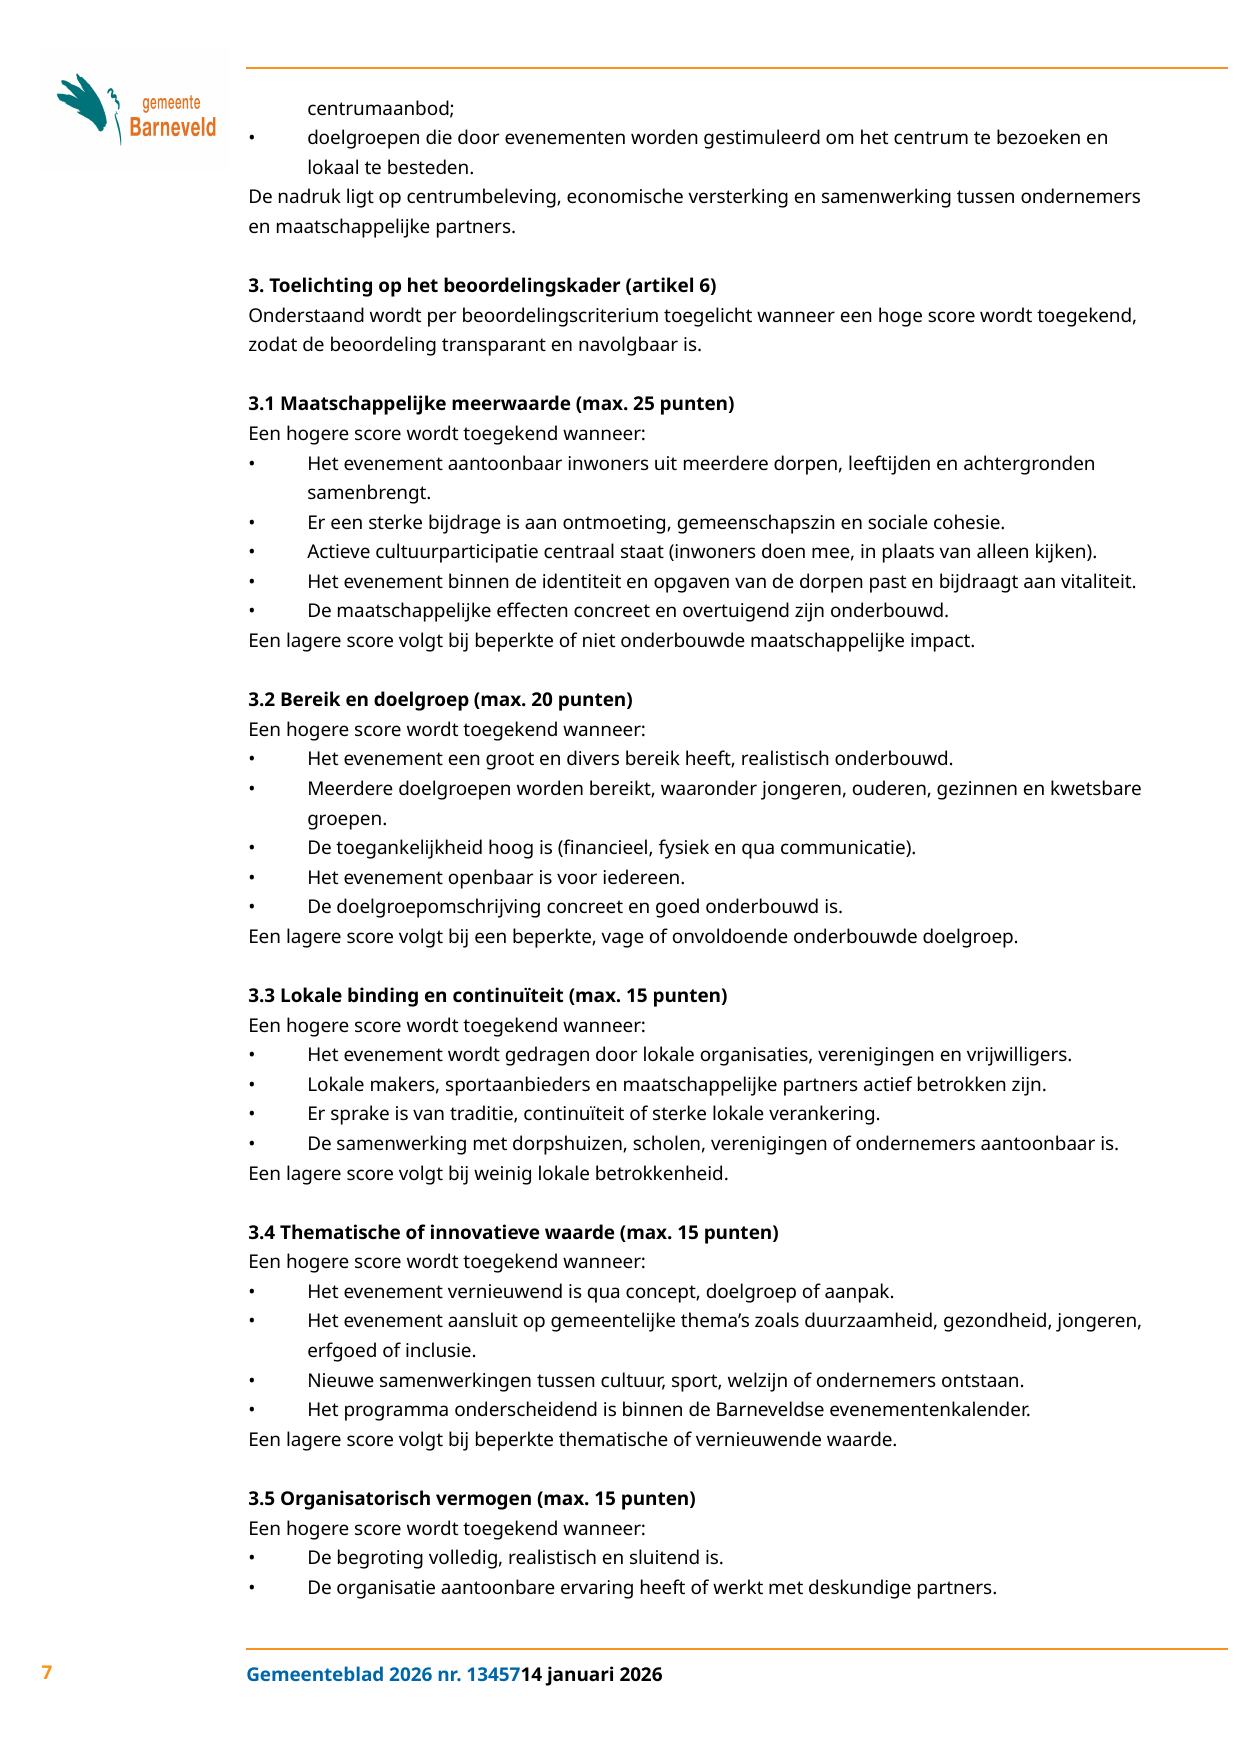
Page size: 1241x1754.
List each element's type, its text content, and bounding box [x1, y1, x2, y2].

text Een lagere score volgt bij beperkte thematische of vernieuwende waarde. [248, 1426, 1152, 1452]
text 3.1 Maatschappelijke meerwaarde (max. 25 punten) [248, 391, 1152, 416]
text 3.2 Bereik en doelgroep (max. 20 punten) [248, 686, 1152, 712]
text Een hogere score wordt toegekend wanneer: [248, 1515, 1152, 1541]
text Een hogere score wordt toegekend wanneer: [248, 1012, 1152, 1038]
text Een lagere score volgt bij weinig lokale betrokkenheid. [248, 1160, 1152, 1186]
list Het programma onderscheidend is binnen de Barneveldse evenementenkalender. [248, 1396, 1152, 1422]
list Het evenement wordt gedragen door lokale organisaties, verenigingen en vrijwilligers. [248, 1041, 1152, 1067]
text Onderstaand wordt per beoordelingscriterium toegelicht wanneer een hoge score wordt toegekend, zodat de beoordeling transparant en navolgbaar is. [248, 302, 1152, 357]
text Een lagere score volgt bij beperkte of niet onderbouwde maatschappelijke impact. [248, 627, 1152, 653]
list doelgroepen die door evenementen worden gestimuleerd om het centrum te bezoeken en lokaal te besteden. [248, 124, 1152, 180]
list Het evenement vernieuwend is qua concept, doelgroep of aanpak. [248, 1278, 1152, 1304]
list De samenwerking met dorpshuizen, scholen, verenigingen of ondernemers aantoonbaar is. [248, 1130, 1152, 1156]
list Lokale makers, sportaanbieders en maatschappelijke partners actief betrokken zijn. [248, 1071, 1152, 1097]
text 3.5 Organisatorisch vermogen (max. 15 punten) [248, 1485, 1152, 1511]
list De begroting volledig, realistisch en sluitend is. [248, 1544, 1152, 1570]
list centrumaanbod; [248, 95, 1152, 121]
list De maatschappelijke effecten concreet en overtuigend zijn onderbouwd. [248, 598, 1152, 623]
list Het evenement openbaar is voor iedereen. [248, 864, 1152, 890]
list Er een sterke bijdrage is aan ontmoeting, gemeenschapszin en sociale cohesie. [248, 509, 1152, 535]
list De doelgroepomschrijving concreet en goed onderbouwd is. [248, 893, 1152, 919]
text Een hogere score wordt toegekend wanneer: [248, 420, 1152, 446]
text Een lagere score volgt bij een beperkte, vage of onvoldoende onderbouwde doelgroep. [248, 923, 1152, 949]
list Meerdere doelgroepen worden bereikt, waaronder jongeren, ouderen, gezinnen en kwetsbare groepen. [248, 775, 1152, 831]
list Nieuwe samenwerkingen tussen cultuur, sport, welzijn of ondernemers ontstaan. [248, 1367, 1152, 1393]
text De nadruk ligt op centrumbeleving, economische versterking en samenwerking tussen ondernemers en maatschappelijke partners. [248, 183, 1152, 239]
list De organisatie aantoonbare ervaring heeft of werkt met deskundige partners. [248, 1574, 1152, 1600]
text 3. Toelichting op het beoordelingskader (artikel 6) [248, 272, 1152, 298]
list Het evenement een groot en divers bereik heeft, realistisch onderbouwd. [248, 746, 1152, 771]
list De toegankelijkheid hoog is (financieel, fysiek en qua communicatie). [248, 834, 1152, 860]
text Een hogere score wordt toegekend wanneer: [248, 716, 1152, 742]
text 3.3 Lokale binding en continuïteit (max. 15 punten) [248, 982, 1152, 1008]
list Er sprake is van traditie, continuïteit of sterke lokale verankering. [248, 1101, 1152, 1126]
text Een hogere score wordt toegekend wanneer: [248, 1248, 1152, 1274]
picture [41, 47, 231, 172]
list Actieve cultuurparticipatie centraal staat (inwoners doen mee, in plaats van alleen kijken). [248, 538, 1152, 564]
text 3.4 Thematische of innovatieve waarde (max. 15 punten) [248, 1219, 1152, 1245]
list Het evenement aansluit op gemeentelijke thema’s zoals duurzaamheid, gezondheid, jongeren, erfgoed of inclusie. [248, 1308, 1152, 1363]
list Het evenement binnen de identiteit en opgaven van de dorpen past en bijdraagt aan vitaliteit. [248, 568, 1152, 594]
list Het evenement aantoonbaar inwoners uit meerdere dorpen, leeftijden en achtergronden samenbrengt. [248, 450, 1152, 505]
